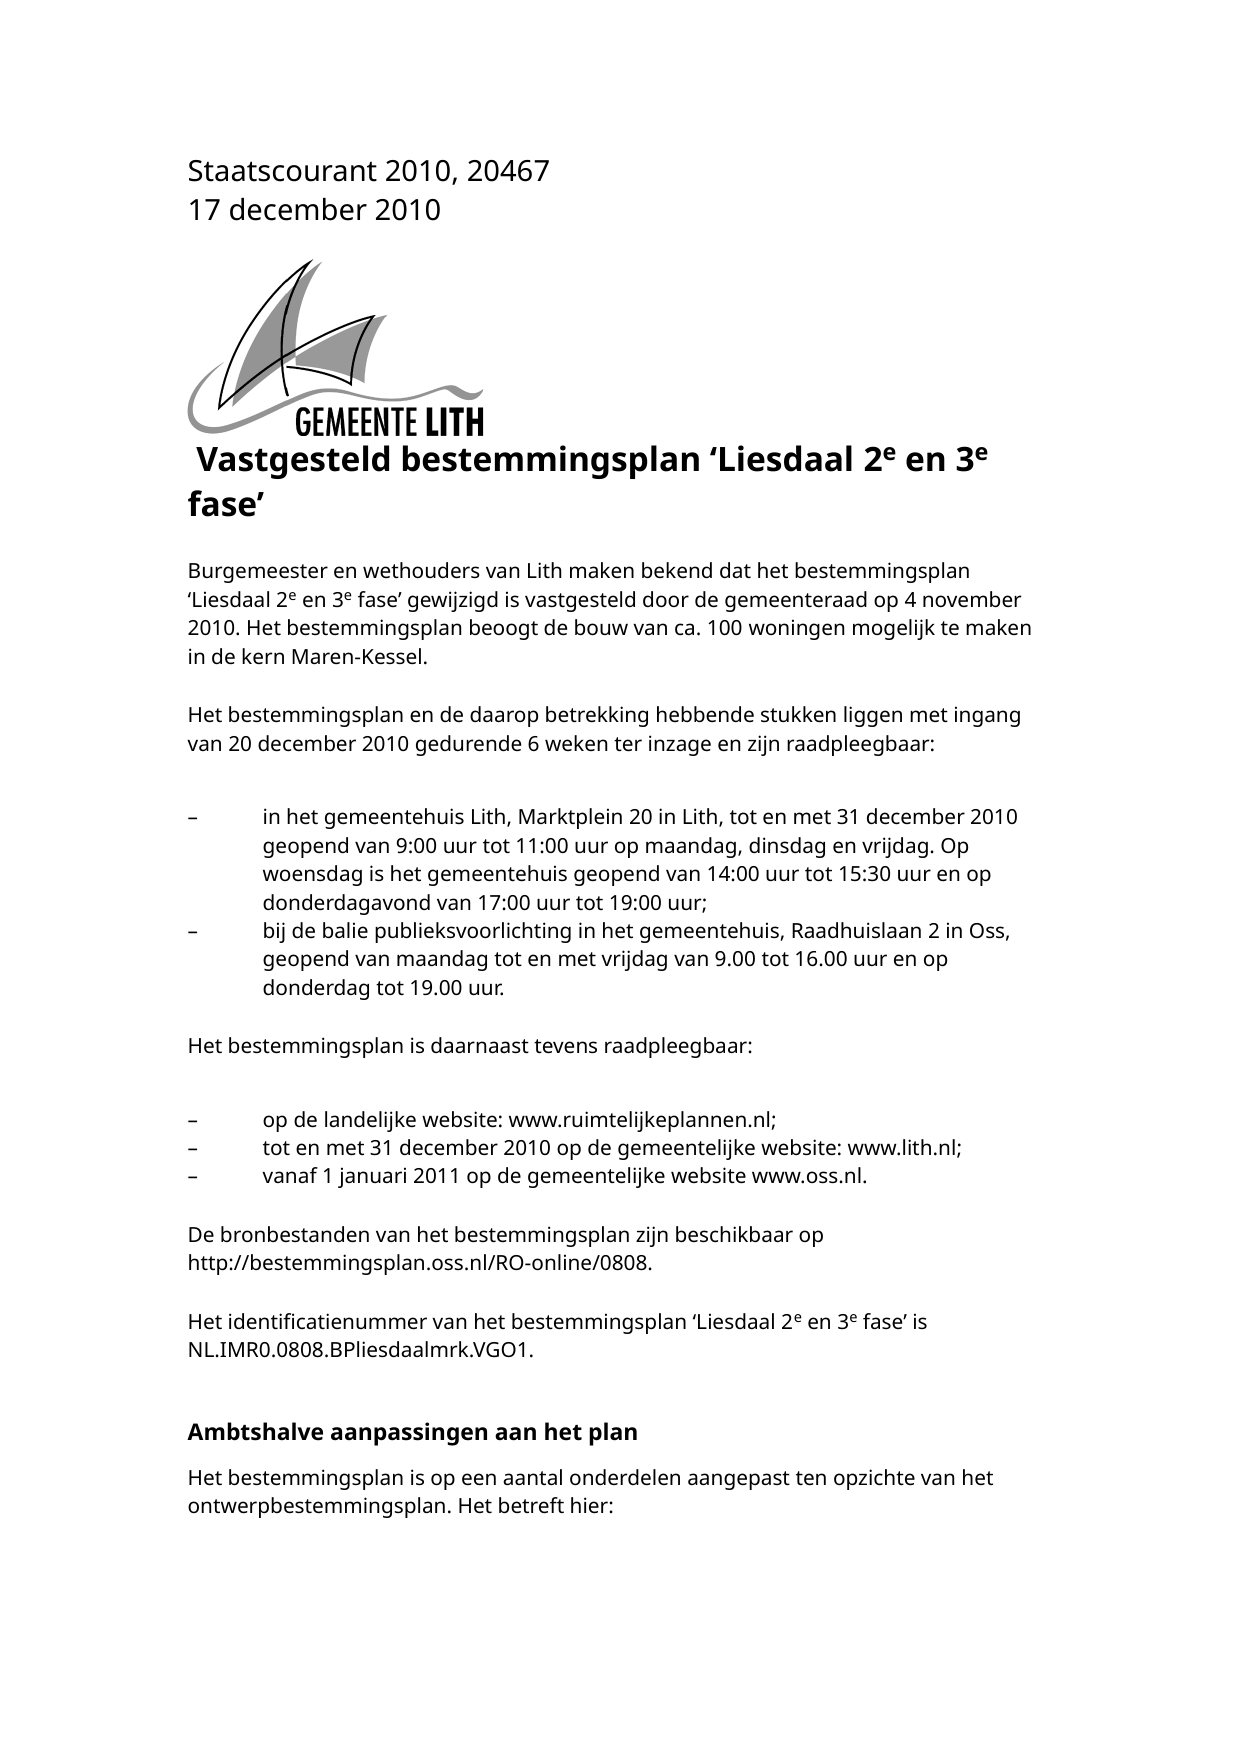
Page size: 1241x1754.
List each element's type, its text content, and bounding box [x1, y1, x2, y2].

text Het bestemmingsplan is daarnaast tevens raadpleegbaar: [187, 1031, 1053, 1060]
text 17 december 2010 [187, 190, 1053, 229]
text De bronbestanden van het bestemmingsplan zijn beschikbaar op [187, 1220, 1053, 1248]
list op de landelijke website: www.ruimtelijkeplannen.nl; [187, 1105, 1053, 1133]
text Het bestemmingsplan is op een aantal onderdelen aangepast ten opzichte van het ontwerpbestemmingsplan. Het betreft hier: [187, 1463, 1053, 1519]
text Burgemeester en wethouders van Lith maken bekend dat het bestemmingsplan ‘Liesdaal 2e en 3e fase’ gewijzigd is vastgesteld door de gemeenteraad op 4 november 2010. Het bestemmingsplan beoogt de bouw van ca. 100 woningen mogelijk te maken in de kern Maren-Kessel. [187, 557, 1053, 670]
subtitle Ambtshalve aanpassingen aan het plan [187, 1416, 1053, 1448]
text Staatscourant 2010, 20467 [187, 150, 1053, 190]
picture [187, 258, 484, 436]
text http://bestemmingsplan.oss.nl/RO-online/0808. [187, 1248, 1053, 1277]
text Het identificatienummer van het bestemmingsplan ‘Liesdaal 2e en 3e fase’ is NL.IMR0.0808.BPliesdaalmrk.VGO1. [187, 1307, 1053, 1364]
list bij de balie publieksvoorlichting in het gemeentehuis, Raadhuislaan 2 in Oss, geopend van maandag tot en met vrijdag van 9.00 tot 16.00 uur en op donderdag tot 19.00 uur. [187, 916, 1053, 1001]
list in het gemeentehuis Lith, Marktplein 20 in Lith, tot en met 31 december 2010 geopend van 9:00 uur tot 11:00 uur op maandag, dinsdag en vrijdag. Op woensdag is het gemeentehuis geopend van 14:00 uur tot 15:30 uur en op donderdagavond van 17:00 uur tot 19:00 uur; [187, 802, 1053, 916]
list tot en met 31 december 2010 op de gemeentelijke website: www.lith.nl; [187, 1133, 1053, 1162]
list vanaf 1 januari 2011 op de gemeentelijke website www.oss.nl. [187, 1162, 1053, 1190]
text Het bestemmingsplan en de daarop betrekking hebbende stukken liggen met ingang van 20 december 2010 gedurende 6 weken ter inzage en zijn raadpleegbaar: [187, 700, 1053, 757]
subtitle Vastgesteld bestemmingsplan ‘Liesdaal 2e en 3e fase’ [187, 271, 1053, 527]
